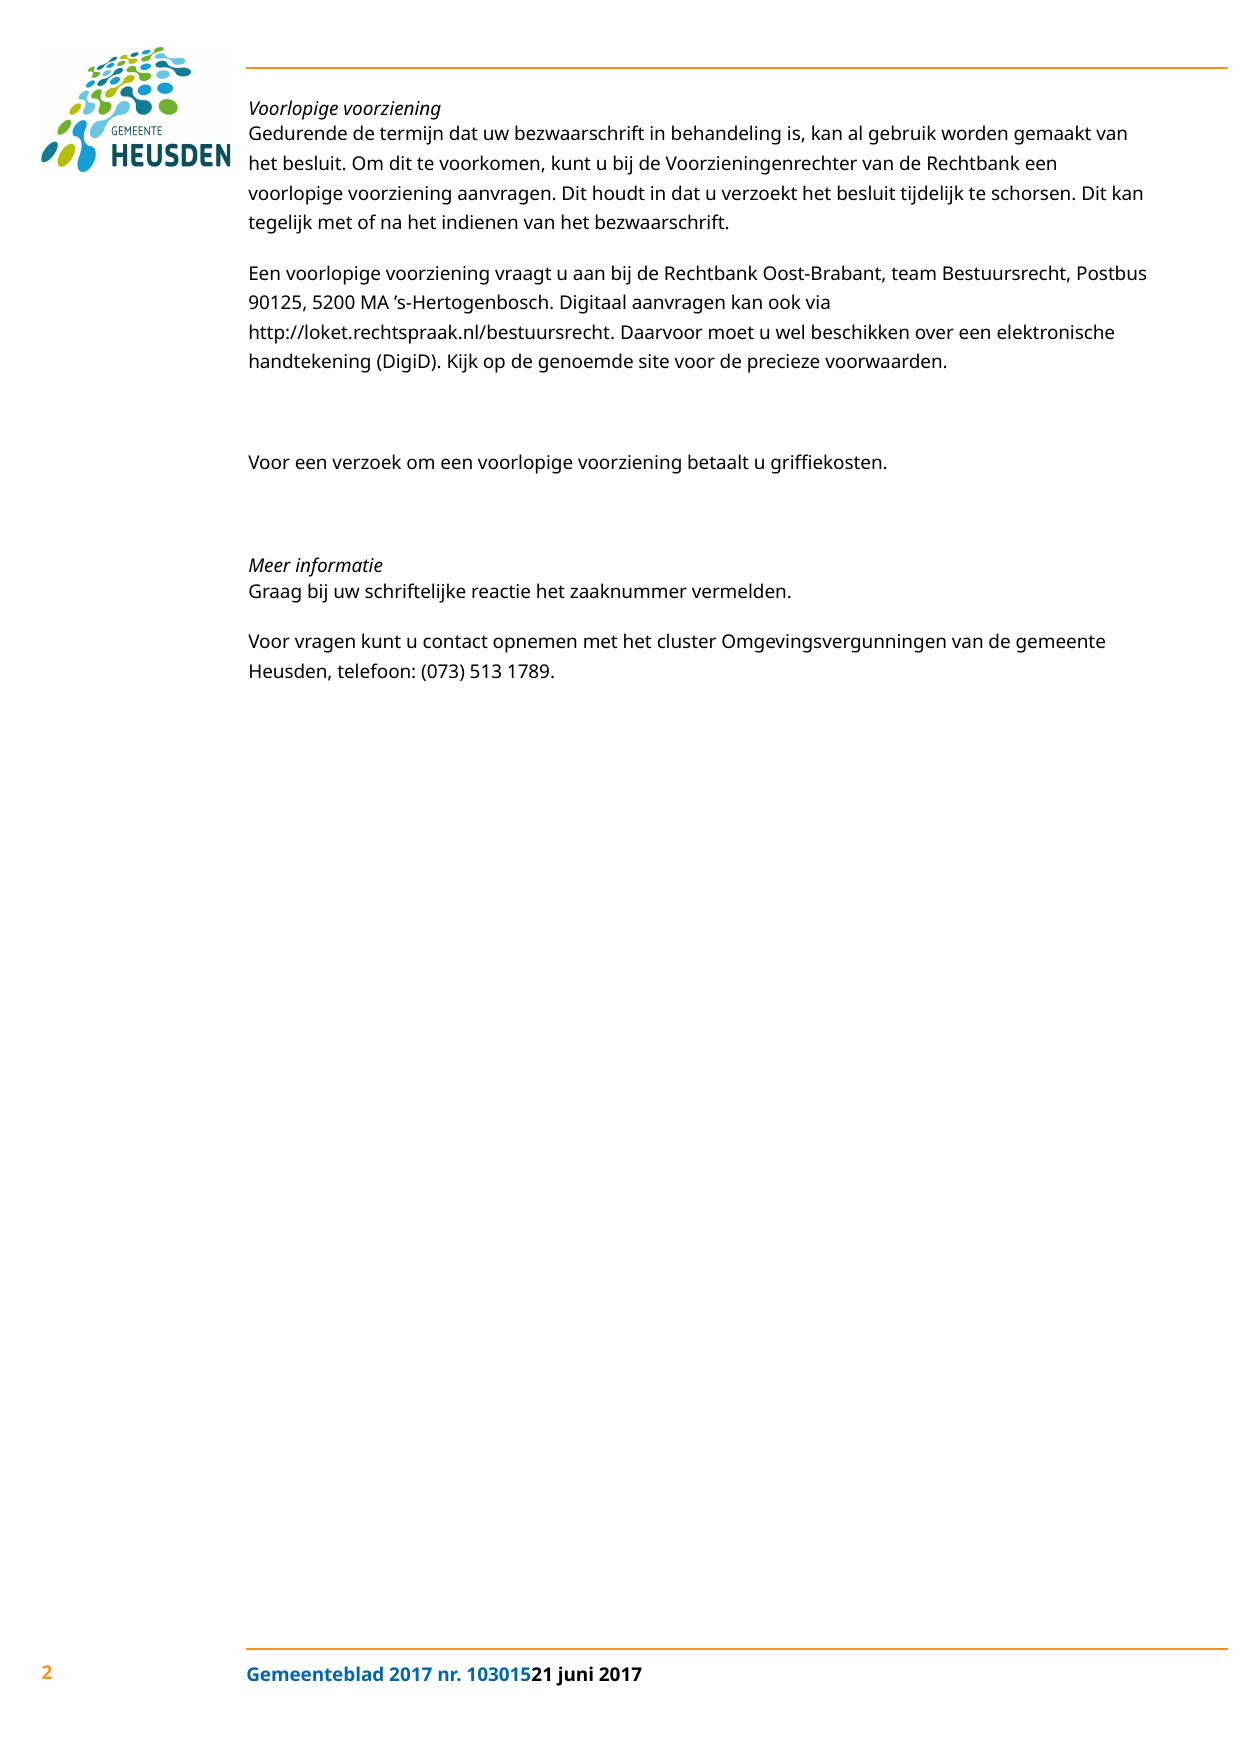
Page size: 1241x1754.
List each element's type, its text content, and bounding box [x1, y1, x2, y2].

text Gedurende de termijn dat uw bezwaarschrift in behandeling is, kan al gebruik worden gemaakt van het besluit. Om dit te voorkomen, kunt u bij de Voorzieningenrechter van de Rechtbank een voorlopige voorziening aanvragen. Dit houdt in dat u verzoekt het besluit tijdelijk te schorsen. Dit kan tegelijk met of na het indienen van het bezwaarschrift. [248, 121, 1152, 235]
text Graag bij uw schriftelijke reactie het zaaknummer vermelden. [248, 578, 1152, 604]
text Voor vragen kunt u contact opnemen met het cluster Omgevingsvergunningen van de gemeente Heusden, telefoon: (073) 513 1789. [248, 629, 1152, 684]
text Meer informatie [248, 552, 1152, 578]
text Voor een verzoek om een voorlopige voorziening betaalt u griffiekosten. [248, 449, 1152, 475]
text Voorlopige voorziening [248, 95, 1152, 121]
text Een voorlopige voorziening vraagt u aan bij de Rechtbank Oost-Brabant, team Bestuursrecht, Postbus 90125, 5200 MA ’s-Hertogenbosch. Digitaal aanvragen kan ook via http://loket.rechtspraak.nl/bestuursrecht. Daarvoor moet u wel beschikken over een elektronische handtekening (DigiD). Kijk op de genoemde site voor de precieze voorwaarden. [248, 260, 1152, 374]
picture [41, 47, 231, 172]
